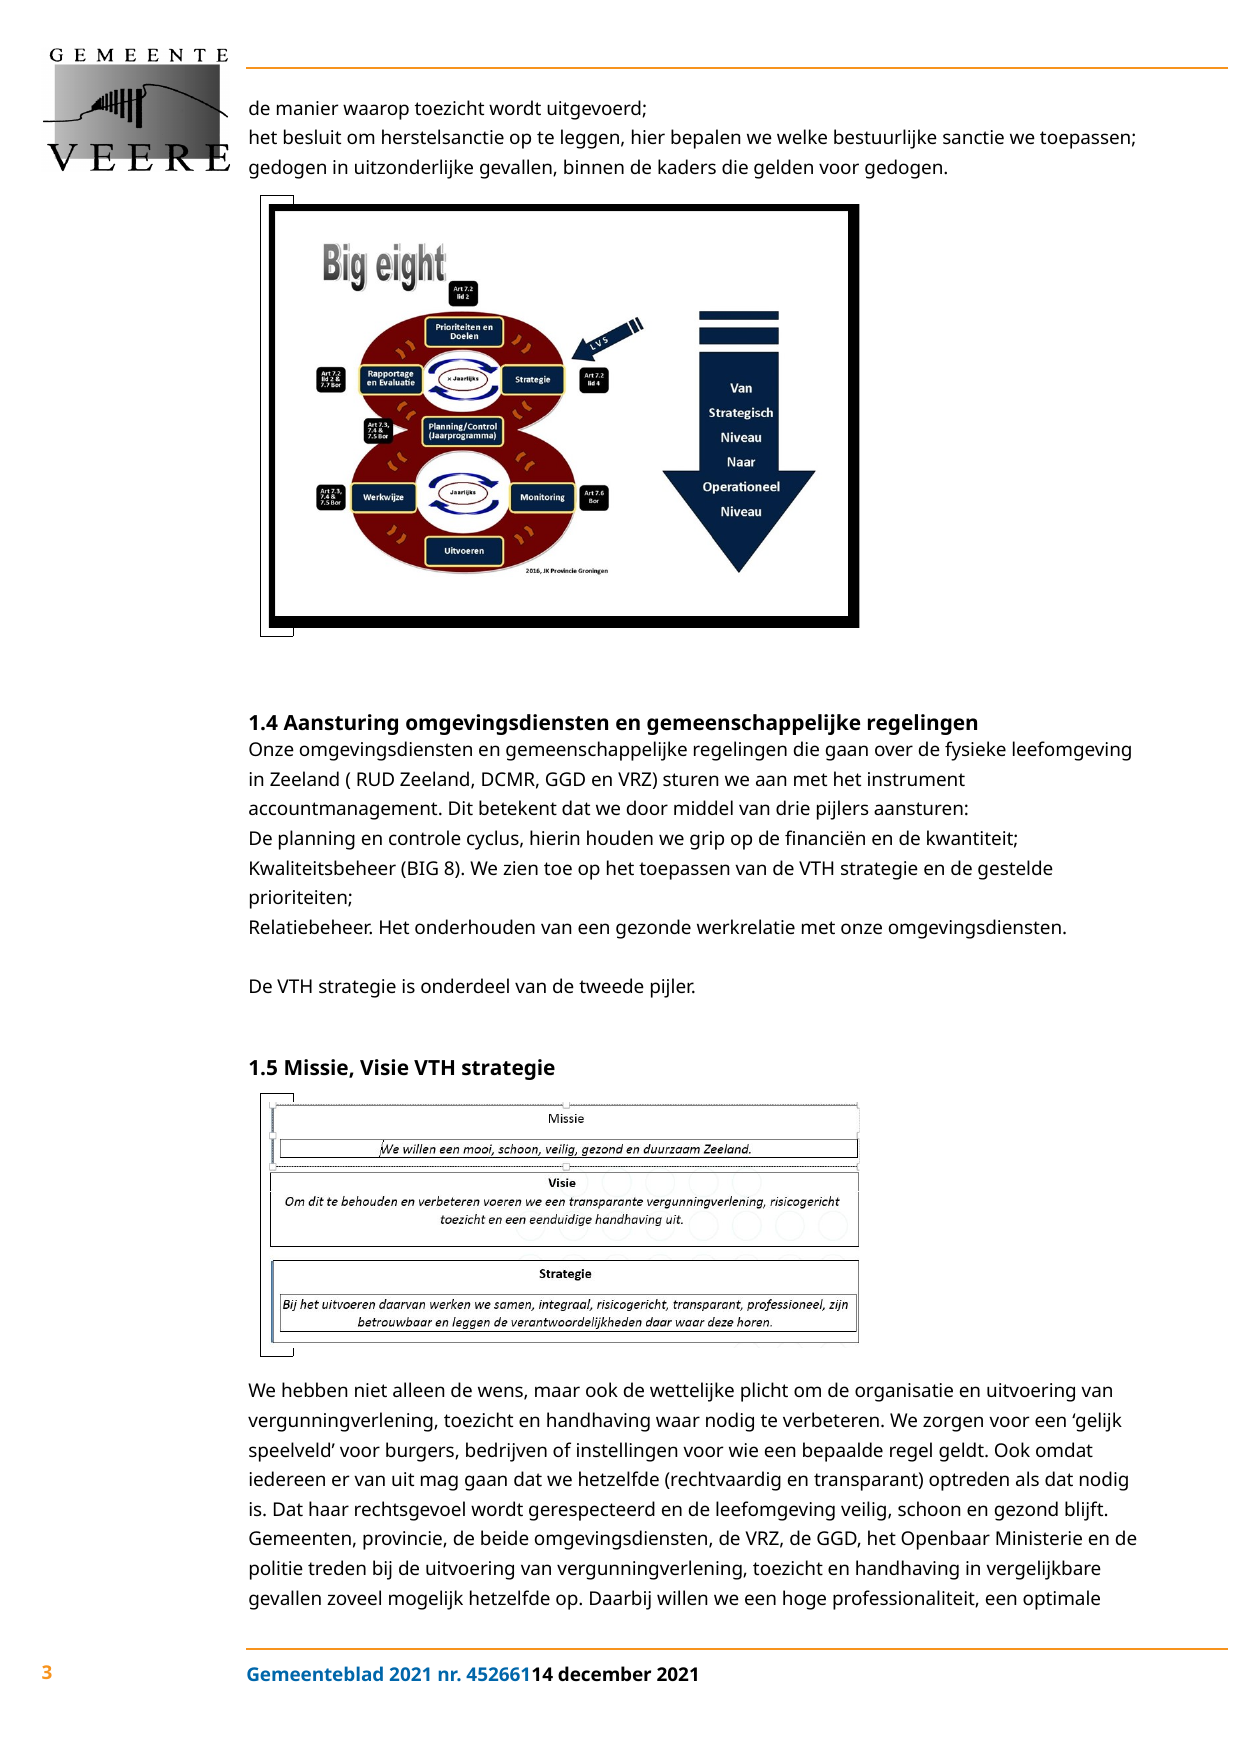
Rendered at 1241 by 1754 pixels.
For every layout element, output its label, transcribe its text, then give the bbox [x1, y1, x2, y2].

text Relatiebeheer. Het onderhouden van een gezonde werkrelatie met onze omgevingsdiensten. [248, 914, 1152, 939]
text Onze omgevingsdiensten en gemeenschappelijke regelingen die gaan over de fysieke leefomgeving in Zeeland ( RUD Zeeland, DCMR, GGD en VRZ) sturen we aan met het instrument accountmanagement. Dit betekent dat we door middel van drie pijlers aansturen: [248, 736, 1152, 821]
text 1.4 Aansturing omgevingsdiensten en gemeenschappelijke regelingen [248, 708, 1152, 736]
text We hebben niet alleen de wens, maar ook de wettelijke plicht om de organisatie en uitvoering van vergunningverlening, toezicht en handhaving waar nodig te verbeteren. We zorgen voor een ‘gelijk speelveld’ voor burgers, bedrijven of instellingen voor wie een bepaalde regel geldt. Ook omdat iedereen er van uit mag gaan dat we hetzelfde (rechtvaardig en transparant) optreden als dat nodig is. Dat haar rechtsgevoel wordt gerespecteerd en de leefomgeving veilig, schoon en gezond blijft. Gemeenten, provincie, de beide omgevingsdiensten, de VRZ, de GGD, het Openbaar Ministerie en de politie treden bij de uitvoering van vergunningverlening, toezicht en handhaving in vergelijkbare gevallen zoveel mogelijk hetzelfde op. Daarbij willen we een hoge professionaliteit, een optimale [248, 1378, 1152, 1611]
text 1.5 Missie, Visie VTH strategie [248, 1053, 1152, 1081]
text De VTH strategie is onderdeel van de tweede pijler. [248, 973, 1152, 999]
text De planning en controle cyclus, hierin houden we grip op de financiën en de kwantiteit; [248, 825, 1152, 851]
text gedogen in uitzonderlijke gevallen, binnen de kaders die gelden voor gedogen. [248, 154, 1152, 180]
picture [268, 1102, 860, 1348]
text Kwaliteitsbeheer (BIG 8). We zien toe op het toepassen van de VTH strategie en de gestelde prioriteiten; [248, 855, 1152, 910]
picture [41, 47, 231, 172]
text de manier waarop toezicht wordt uitgevoerd; [248, 95, 1152, 121]
text het besluit om herstelsanctie op te leggen, hier bepalen we welke bestuurlijke sanctie we toepassen; [248, 124, 1152, 150]
picture [268, 204, 860, 628]
